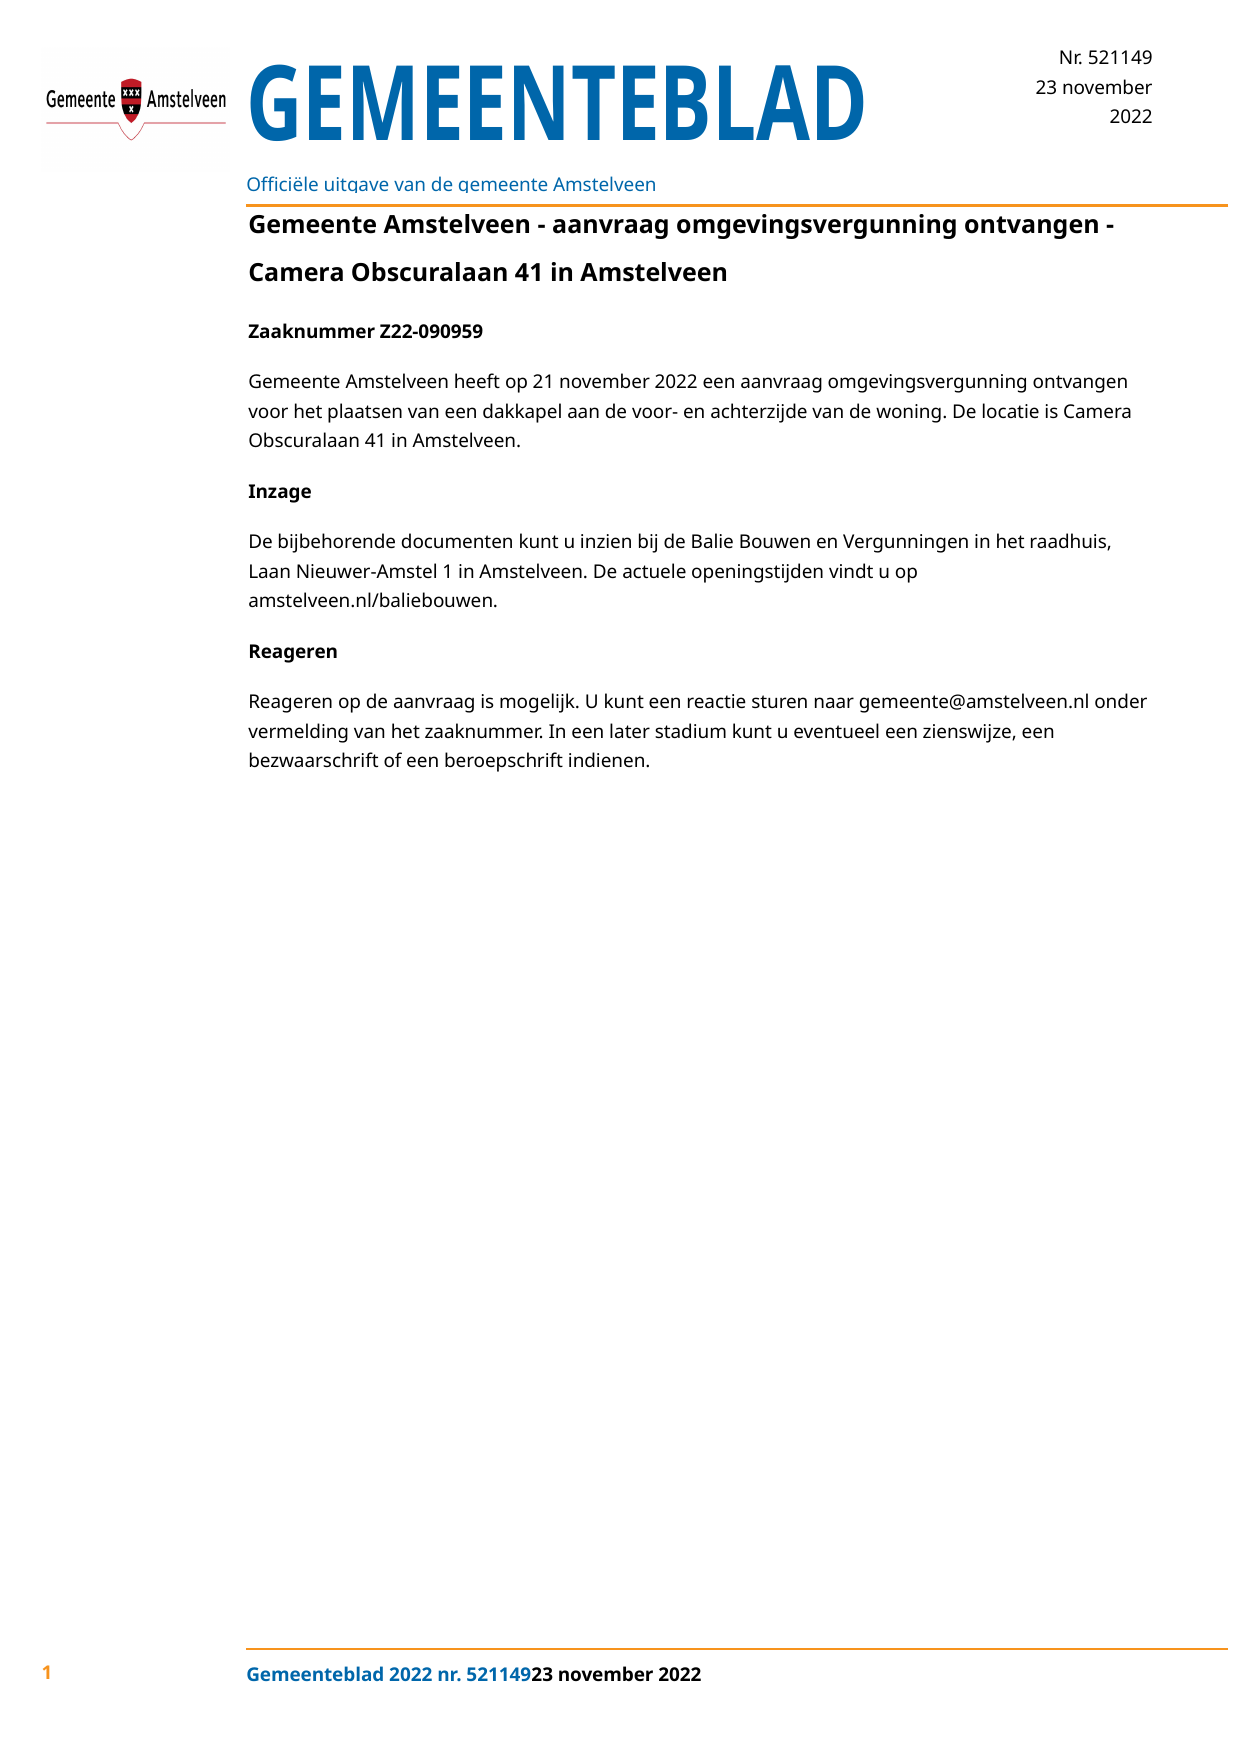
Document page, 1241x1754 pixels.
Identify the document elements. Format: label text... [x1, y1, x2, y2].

text Zaaknummer Z22-090959 [248, 318, 1152, 344]
picture [41, 47, 231, 172]
text Gemeente Amstelveen heeft op 21 november 2022 een aanvraag omgevingsvergunning ontvangen voor het plaatsen van een dakkapel aan de voor- en achterzijde van de woning. De locatie is Camera Obscuralaan 41 in Amstelveen. [248, 368, 1152, 453]
text Gemeente Amstelveen - aanvraag omgevingsvergunning ontvangen - Camera Obscuralaan 41 in Amstelveen [248, 207, 1152, 288]
text Reageren [248, 638, 1152, 664]
text Inzage [248, 478, 1152, 504]
text Reageren op de aanvraag is mogelijk. U kunt een reactie sturen naar gemeente@amstelveen.nl onder vermelding van het zaaknummer. In een later stadium kunt u eventueel een zienswijze, een bezwaarschrift of een beroepschrift indienen. [248, 688, 1152, 773]
text De bijbehorende documenten kunt u inzien bij de Balie Bouwen en Vergunningen in het raadhuis, Laan Nieuwer-Amstel 1 in Amstelveen. De actuele openingstijden vindt u op amstelveen.nl/baliebouwen. [248, 528, 1152, 613]
